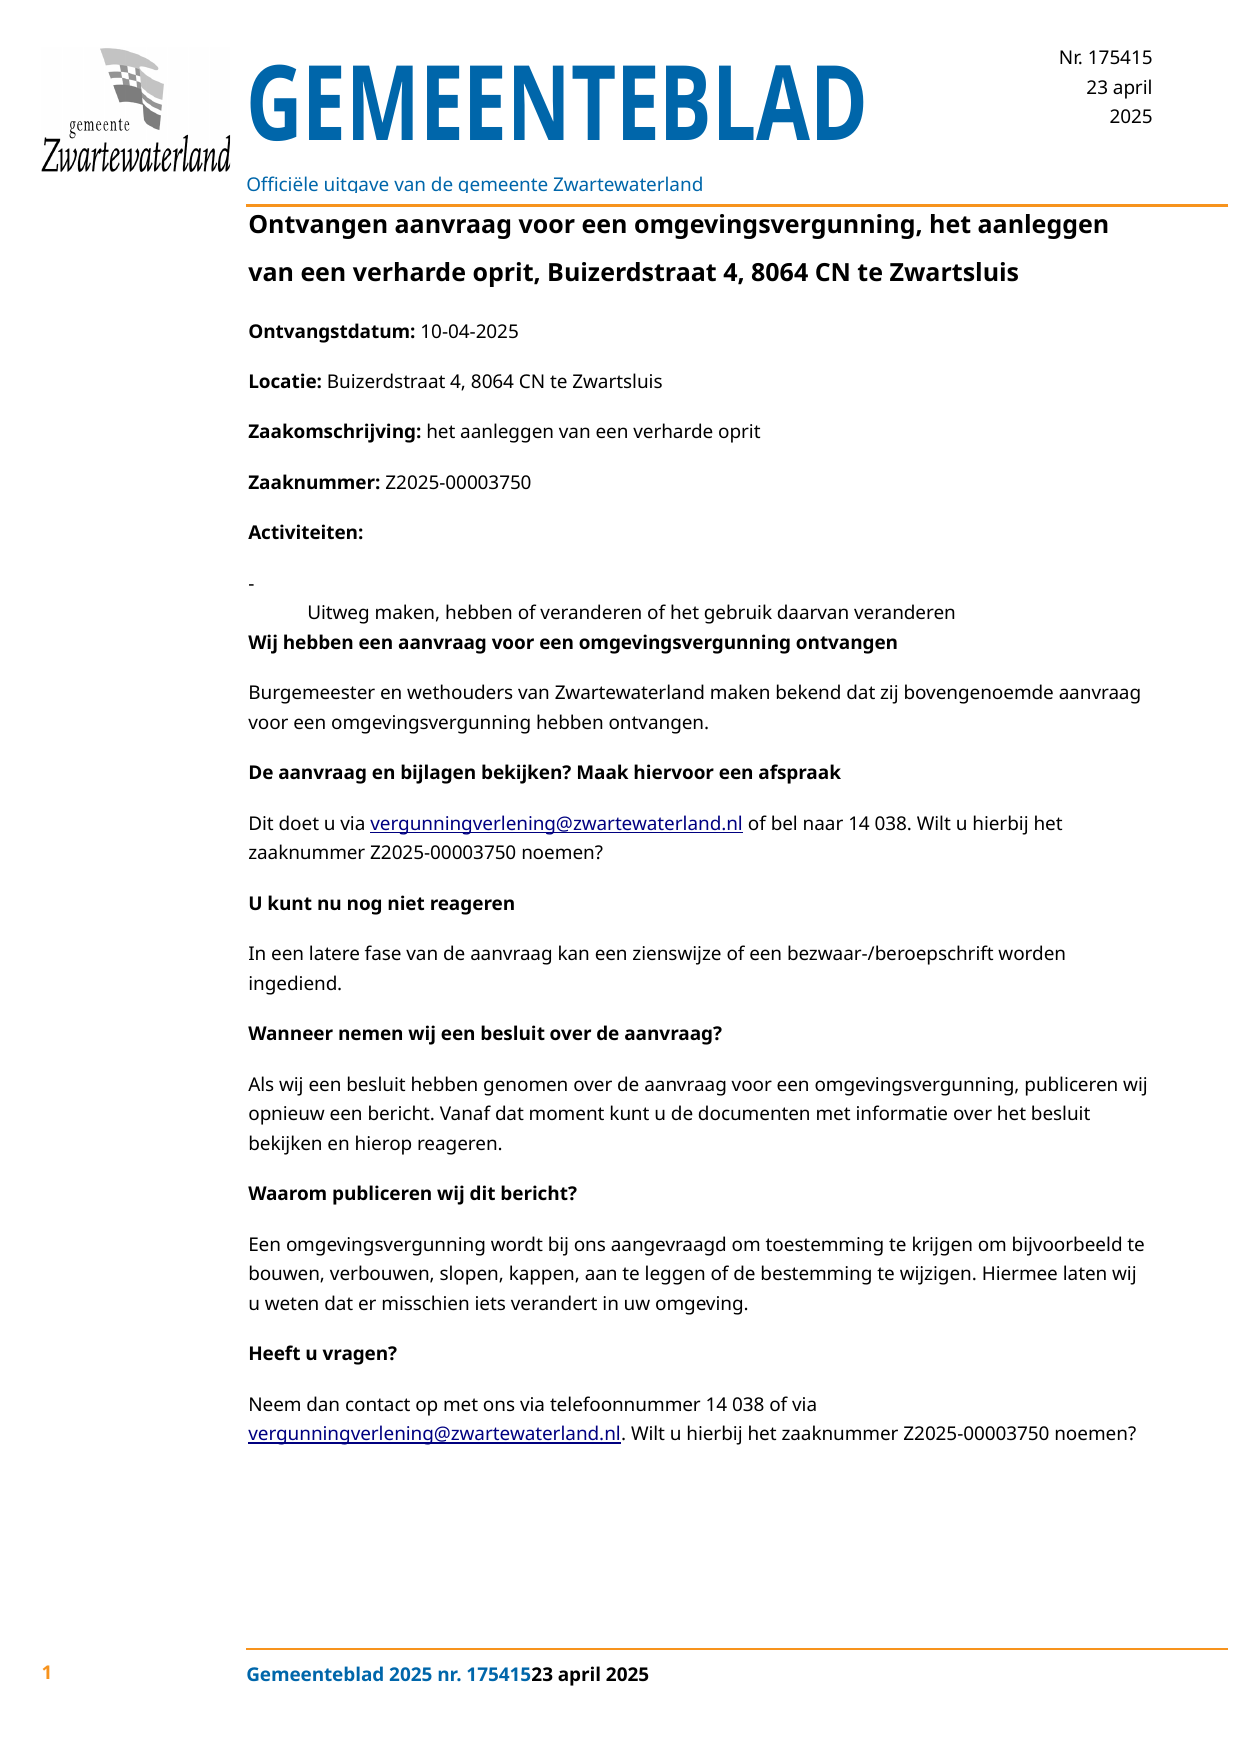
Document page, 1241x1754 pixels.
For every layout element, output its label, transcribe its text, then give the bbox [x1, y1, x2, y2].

text Als wij een besluit hebben genomen over de aanvraag voor een omgevingsvergunning, publiceren wij opnieuw een bericht. Vanaf dat moment kunt u de documenten met informatie over het besluit bekijken en hierop reageren. [248, 1071, 1152, 1156]
list Uitweg maken, hebben of veranderen of het gebruik daarvan veranderen [248, 599, 1152, 625]
text Heeft u vragen? [248, 1340, 1152, 1366]
picture [41, 47, 231, 172]
text Zaakomschrijving: het aanleggen van een verharde oprit [248, 419, 1152, 444]
text Activiteiten: [248, 519, 1152, 545]
text Waarom publiceren wij dit bericht? [248, 1180, 1152, 1206]
text U kunt nu nog niet reageren [248, 890, 1152, 916]
text In een latere fase van de aanvraag kan een zienswijze of een bezwaar-/beroepschrift worden ingediend. [248, 940, 1152, 996]
text Zaaknummer: Z2025-00003750 [248, 469, 1152, 495]
text Neem dan contact op met ons via telefoonnummer 14 038 of via vergunningverlening@zwartewaterland.nl. Wilt u hierbij het zaaknummer Z2025-00003750 noemen? [248, 1391, 1152, 1446]
text Ontvangen aanvraag voor een omgevingsvergunning, het aanleggen van een verharde oprit, Buizerdstraat 4, 8064 CN te Zwartsluis [248, 207, 1152, 288]
text De aanvraag en bijlagen bekijken? Maak hiervoor een afspraak [248, 759, 1152, 785]
text Dit doet u via vergunningverlening@zwartewaterland.nl of bel naar 14 038. Wilt u hierbij het zaaknummer Z2025-00003750 noemen? [248, 810, 1152, 865]
text Burgemeester en wethouders van Zwartewaterland maken bekend dat zij bovengenoemde aanvraag voor een omgevingsvergunning hebben ontvangen. [248, 679, 1152, 735]
text Wij hebben een aanvraag voor een omgevingsvergunning ontvangen [248, 629, 1152, 655]
text Ontvangstdatum: 10-04-2025 [248, 318, 1152, 344]
text Een omgevingsvergunning wordt bij ons aangevraagd om toestemming te krijgen om bijvoorbeeld te bouwen, verbouwen, slopen, kappen, aan te leggen of de bestemming te wijzigen. Hiermee laten wij u weten dat er misschien iets verandert in uw omgeving. [248, 1231, 1152, 1316]
text Wanneer nemen wij een besluit over de aanvraag? [248, 1020, 1152, 1046]
text Locatie: Buizerdstraat 4, 8064 CN te Zwartsluis [248, 368, 1152, 394]
